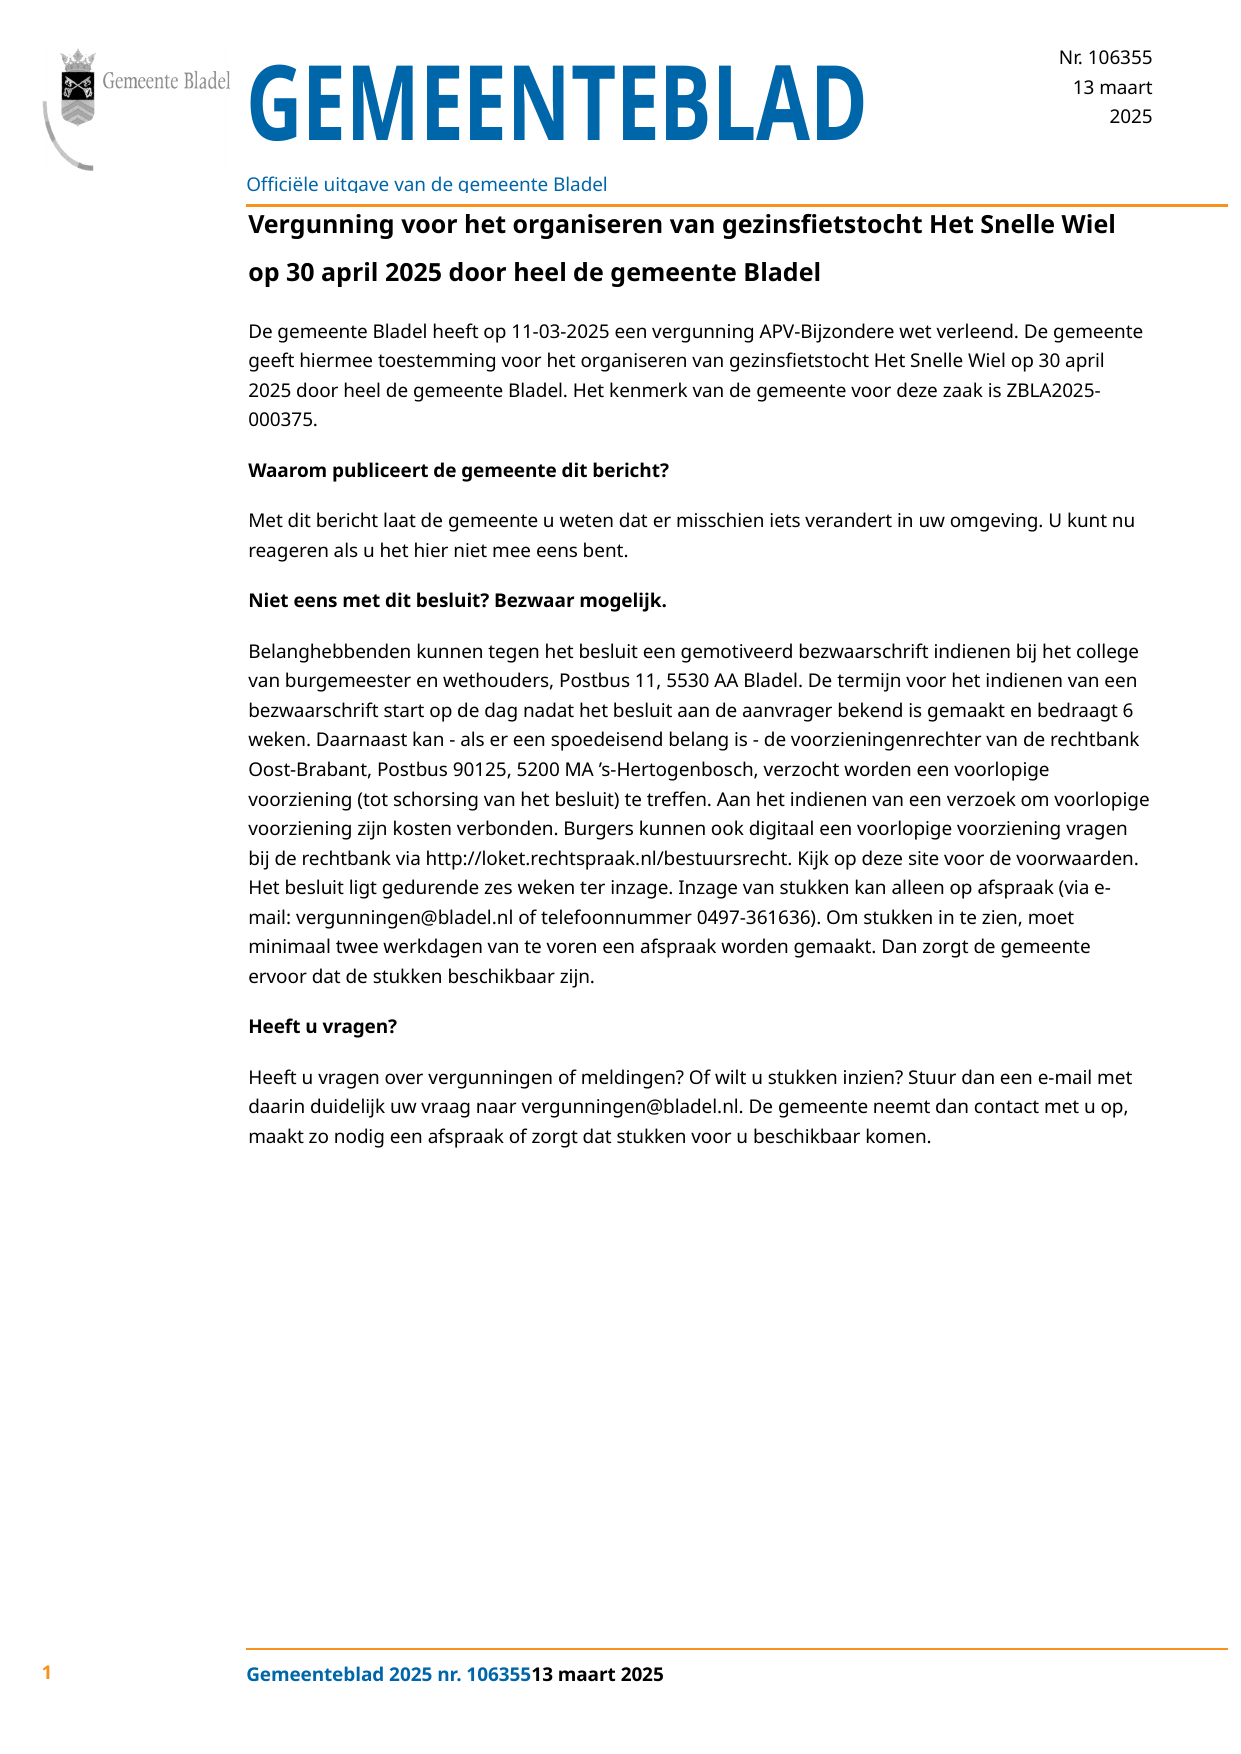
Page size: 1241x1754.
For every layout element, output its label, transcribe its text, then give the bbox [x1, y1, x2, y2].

text De gemeente Bladel heeft op 11-03-2025 een vergunning APV-Bijzondere wet verleend. De gemeente geeft hiermee toestemming voor het organiseren van gezinsfietstocht Het Snelle Wiel op 30 april 2025 door heel de gemeente Bladel. Het kenmerk van de gemeente voor deze zaak is ZBLA2025-000375. [248, 318, 1152, 432]
text Met dit bericht laat de gemeente u weten dat er misschien iets verandert in uw omgeving. U kunt nu reageren als u het hier niet mee eens bent. [248, 507, 1152, 563]
text Waarom publiceert de gemeente dit bericht? [248, 457, 1152, 483]
text Vergunning voor het organiseren van gezinsfietstocht Het Snelle Wiel op 30 april 2025 door heel de gemeente Bladel [248, 207, 1152, 288]
picture [41, 47, 231, 172]
text Belanghebbenden kunnen tegen het besluit een gemotiveerd bezwaarschrift indienen bij het college van burgemeester en wethouders, Postbus 11, 5530 AA Bladel. De termijn voor het indienen van een bezwaarschrift start op de dag nadat het besluit aan de aanvrager bekend is gemaakt en bedraagt 6 weken. Daarnaast kan - als er een spoedeisend belang is - de voorzieningenrechter van de rechtbank Oost-Brabant, Postbus 90125, 5200 MA ’s-Hertogenbosch, verzocht worden een voorlopige voorziening (tot schorsing van het besluit) te treffen. Aan het indienen van een verzoek om voorlopige voorziening zijn kosten verbonden. Burgers kunnen ook digitaal een voorlopige voorziening vragen bij de rechtbank via http://loket.rechtspraak.nl/bestuursrecht. Kijk op deze site voor de voorwaarden. Het besluit ligt gedurende zes weken ter inzage. Inzage van stukken kan alleen op afspraak (via e-mail: vergunningen@bladel.nl of telefoonnummer 0497-361636). Om stukken in te zien, moet minimaal twee werkdagen van te voren een afspraak worden gemaakt. Dan zorgt de gemeente ervoor dat de stukken beschikbaar zijn. [248, 638, 1152, 989]
text Niet eens met dit besluit? Bezwaar mogelijk. [248, 587, 1152, 613]
text Heeft u vragen? [248, 1014, 1152, 1039]
text Heeft u vragen over vergunningen of meldingen? Of wilt u stukken inzien? Stuur dan een e-mail met daarin duidelijk uw vraag naar vergunningen@bladel.nl. De gemeente neemt dan contact met u op, maakt zo nodig een afspraak of zorgt dat stukken voor u beschikbaar komen. [248, 1064, 1152, 1149]
